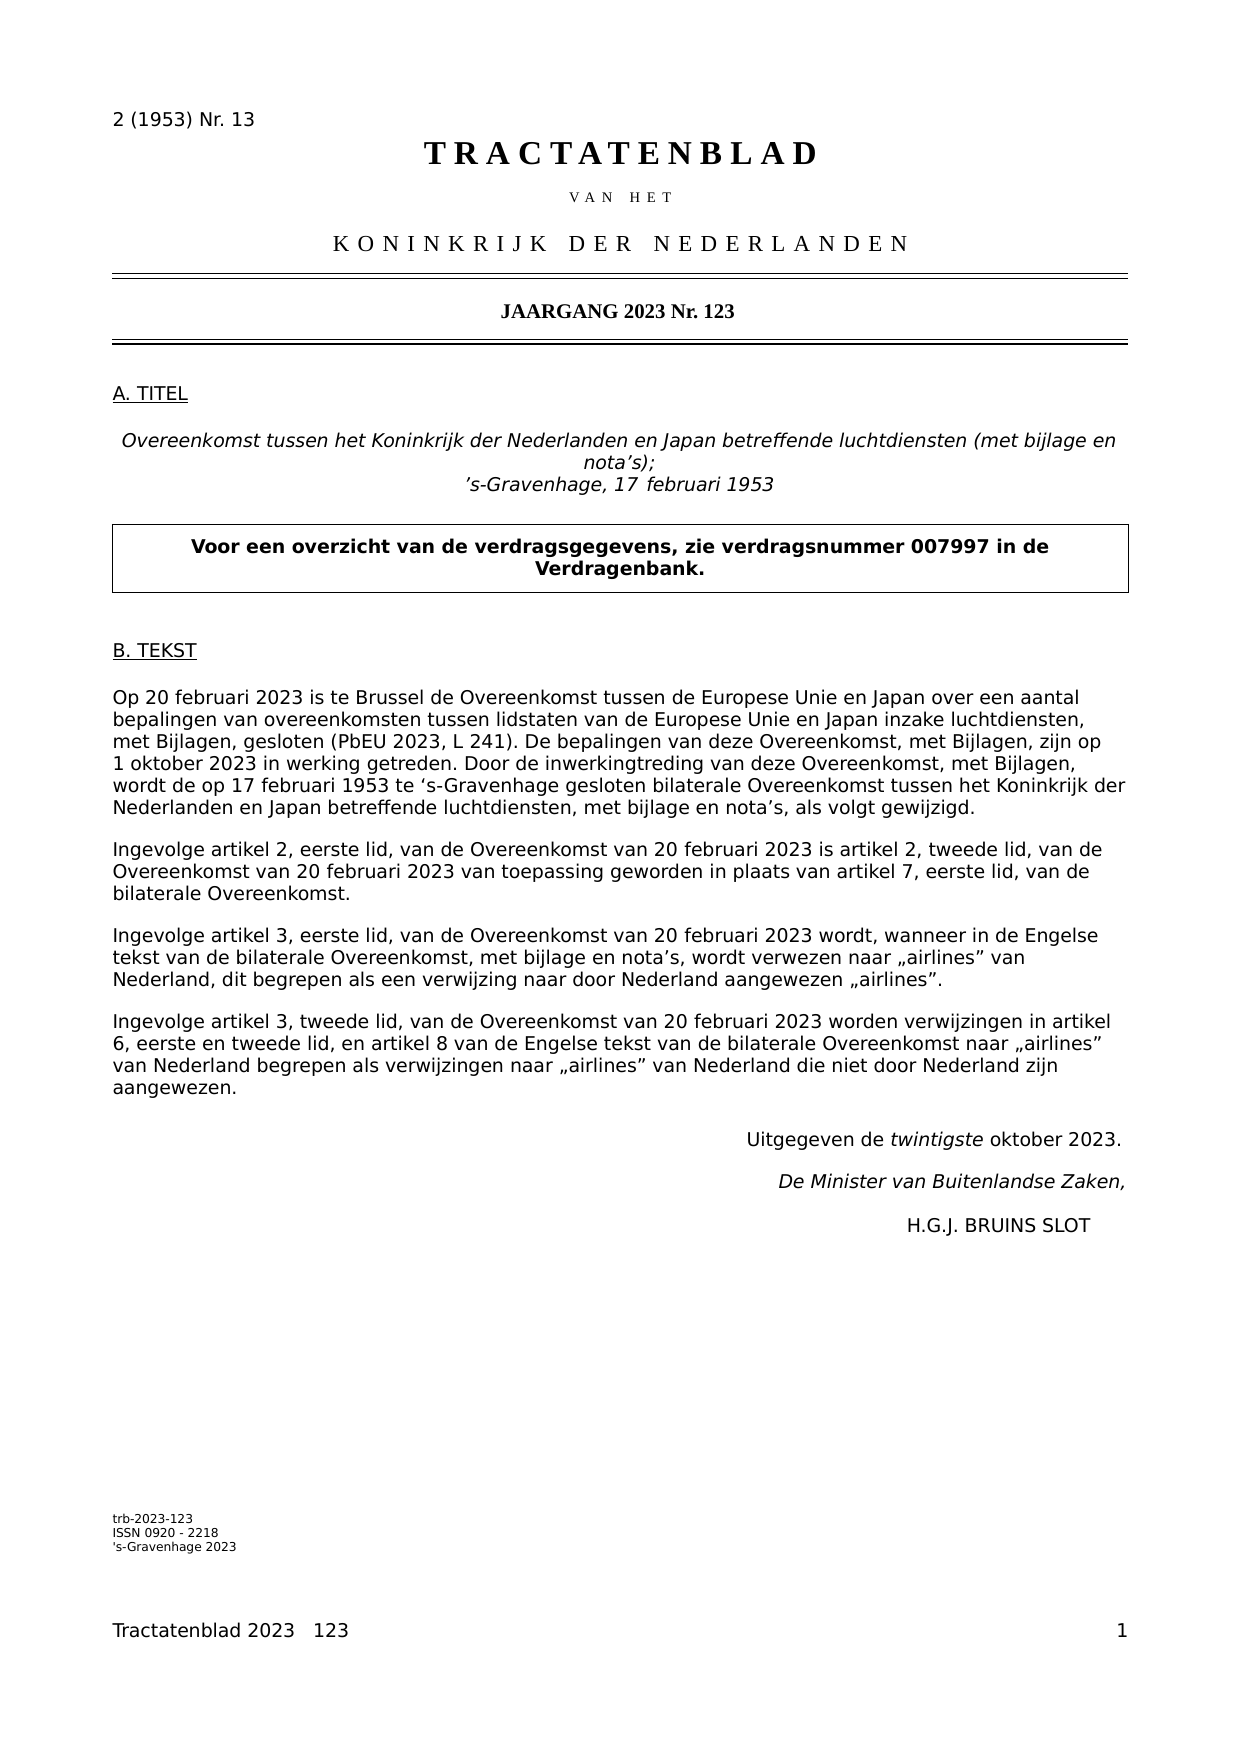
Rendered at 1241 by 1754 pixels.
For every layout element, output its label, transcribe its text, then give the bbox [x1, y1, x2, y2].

text Op 20 februari 2023 is te Brussel de Overeenkomst tussen de Europese Unie en Japan over een aantal bepalingen van overeenkomsten tussen lidstaten van de Europese Unie en Japan inzake luchtdiensten, met Bijlagen, gesloten (PbEU 2023, L 241). De bepalingen van deze Overeenkomst, met Bijlagen, zijn op 1 oktober 2023 in werking getreden. Door de inwerkingtreding van deze Overeenkomst, met Bijlagen, wordt de op 17 februari 1953 te ‘s-Gravenhage gesloten bilaterale Overeenkomst tussen het Koninkrijk der Nederlanden en Japan betreffende luchtdiensten, met bijlage en nota’s, als volgt gewijzigd. [112, 687, 1128, 819]
text Uitgegeven de twintigste oktober 2023. [112, 1129, 1128, 1151]
text TRACTATENBLAD [112, 133, 1128, 172]
text JAARGANG 2023 Nr. 123 [112, 299, 1128, 323]
text trb-2023-123 [112, 1512, 346, 1526]
text Ingevolge artikel 3, eerste lid, van de Overeenkomst van 20 februari 2023 wordt, wanneer in de Engelse tekst van de bilaterale Overeenkomst, met bijlage en nota’s, wordt verwezen naar „airlines” van Nederland, dit begrepen als een verwijzing naar door Nederland aangewezen „airlines”. [112, 925, 1128, 991]
subtitle B. TEKST [112, 640, 1128, 662]
text KONINKRIJK DER NEDERLANDEN [112, 229, 1128, 256]
text Ingevolge artikel 2, eerste lid, van de Overeenkomst van 20 februari 2023 is artikel 2, tweede lid, van de Overeenkomst van 20 februari 2023 van toepassing geworden in plaats van artikel 7, eerste lid, van de bilaterale Overeenkomst. [112, 839, 1128, 905]
text Ingevolge artikel 3, tweede lid, van de Overeenkomst van 20 februari 2023 worden verwijzingen in artikel 6, eerste en tweede lid, en artikel 8 van de Engelse tekst van de bilaterale Overeenkomst naar „airlines” van Nederland begrepen als verwijzingen naar „airlines” van Nederland die niet door Nederland zijn aangewezen. [112, 1011, 1128, 1099]
text De Minister van Buitenlandse Zaken, H.G.J. BRUINS SLOT [112, 1171, 1128, 1237]
text 2 (1953) Nr. 13 [112, 109, 1128, 131]
text ’s-Gravenhage, 17 februari 1953 [112, 474, 1128, 496]
text ISSN 0920 - 2218 [112, 1526, 346, 1540]
text 's-Gravenhage 2023 [112, 1540, 346, 1554]
subtitle A. TITEL [112, 383, 1128, 405]
text Overeenkomst tussen het Koninkrijk der Nederlanden en Japan betreffende luchtdiensten (met bijlage en nota’s); [112, 430, 1128, 474]
text VAN HET [112, 189, 1128, 206]
